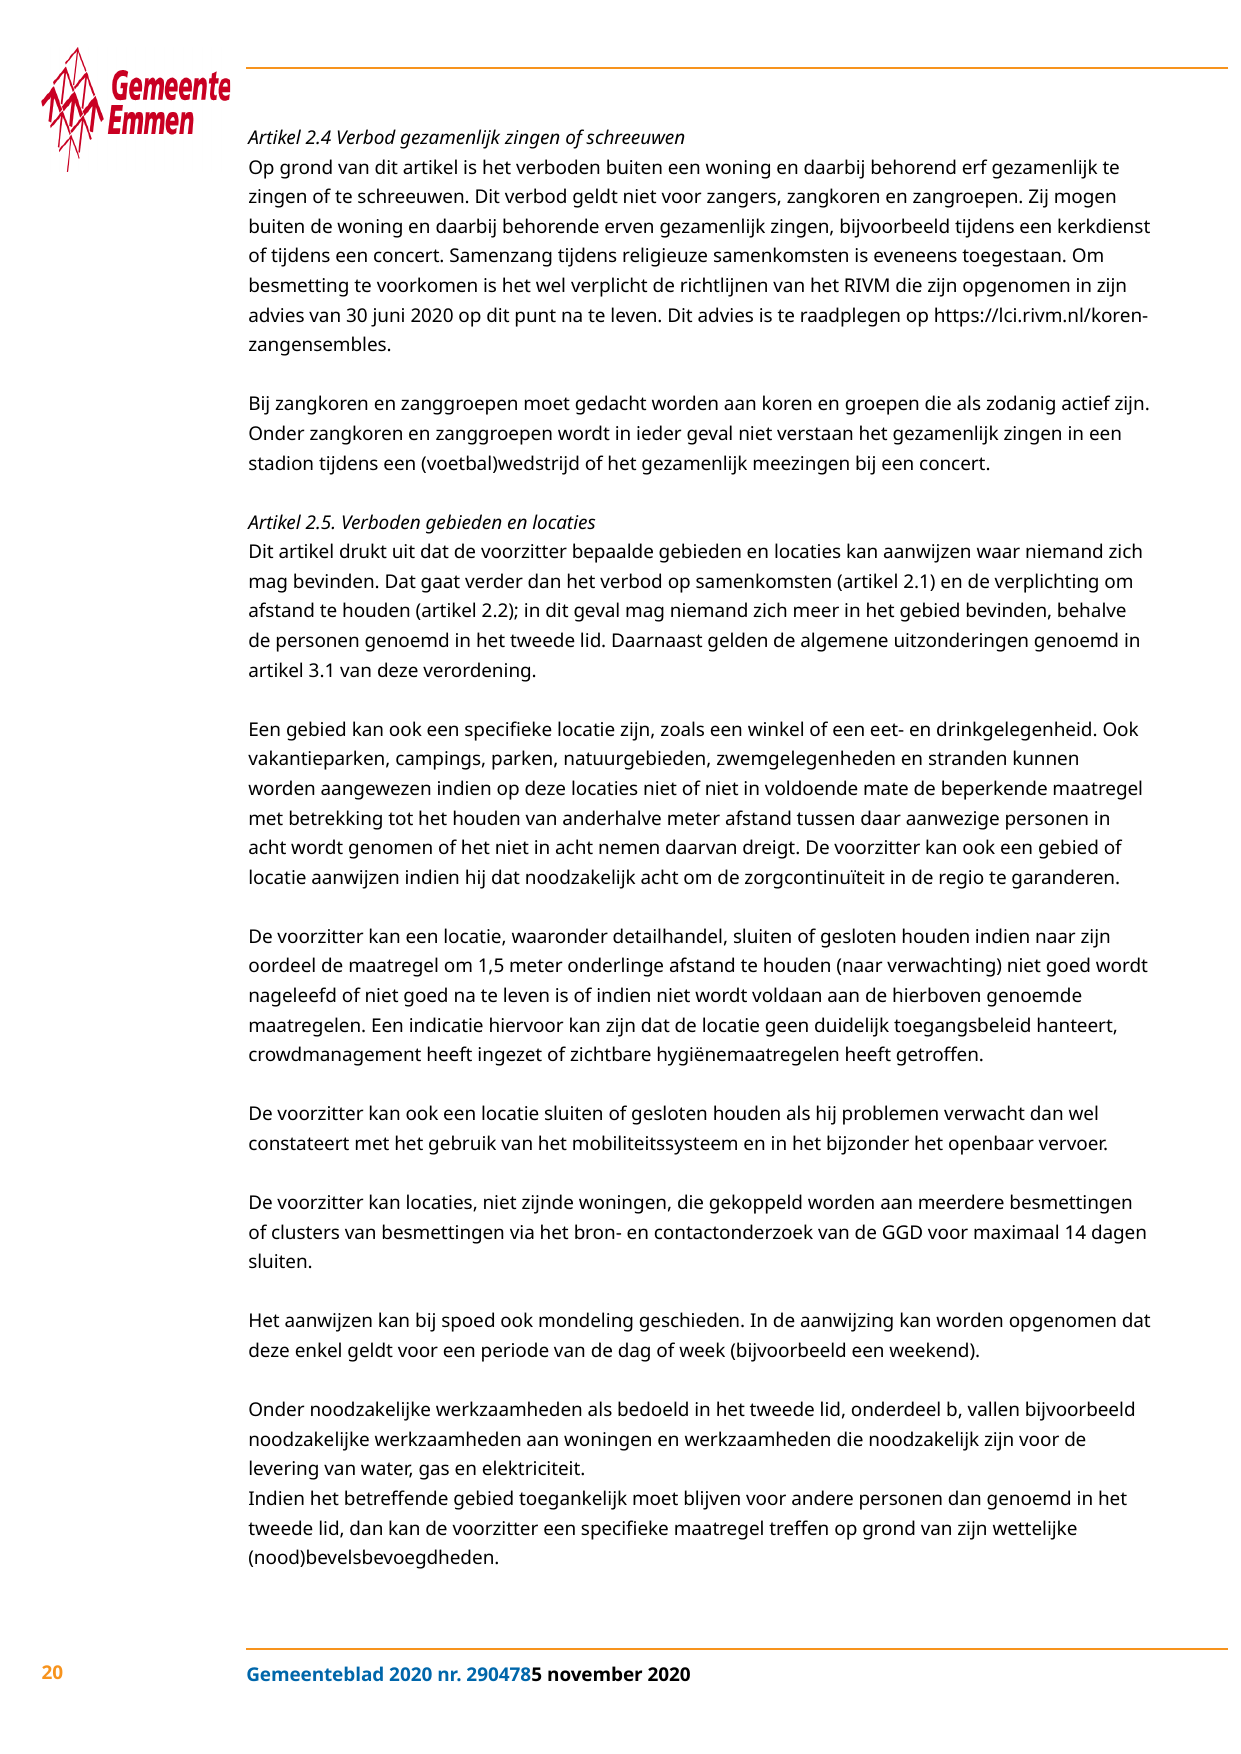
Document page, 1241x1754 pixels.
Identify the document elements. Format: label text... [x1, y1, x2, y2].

text De voorzitter kan locaties, niet zijnde woningen, die gekoppeld worden aan meerdere besmettingen of clusters van besmettingen via het bron- en contactonderzoek van de GGD voor maximaal 14 dagen sluiten. [248, 1189, 1152, 1274]
text Het aanwijzen kan bij spoed ook mondeling geschieden. In de aanwijzing kan worden opgenomen dat deze enkel geldt voor een periode van de dag of week (bijvoorbeeld een weekend). [248, 1308, 1152, 1363]
text Op grond van dit artikel is het verboden buiten een woning en daarbij behorend erf gezamenlijk te zingen of te schreeuwen. Dit verbod geldt niet voor zangers, zangkoren en zangroepen. Zij mogen buiten de woning en daarbij behorende erven gezamenlijk zingen, bijvoorbeeld tijdens een kerkdienst of tijdens een concert. Samenzang tijdens religieuze samenkomsten is eveneens toegestaan. Om besmetting te voorkomen is het wel verplicht de richtlijnen van het RIVM die zijn opgenomen in zijn advies van 30 juni 2020 op dit punt na te leven. Dit advies is te raadplegen op https://lci.rivm.nl/koren-zangensembles. [248, 154, 1152, 357]
text Indien het betreffende gebied toegankelijk moet blijven voor andere personen dan genoemd in het tweede lid, dan kan de voorzitter een specifieke maatregel treffen op grond van zijn wettelijke (nood)bevelsbevoegdheden. [248, 1485, 1152, 1570]
picture [41, 47, 231, 172]
text Dit artikel drukt uit dat de voorzitter bepaalde gebieden en locaties kan aanwijzen waar niemand zich mag bevinden. Dat gaat verder dan het verbod op samenkomsten (artikel 2.1) en de verplichting om afstand te houden (artikel 2.2); in dit geval mag niemand zich meer in het gebied bevinden, behalve de personen genoemd in het tweede lid. Daarnaast gelden de algemene uitzonderingen genoemd in artikel 3.1 van deze verordening. [248, 538, 1152, 683]
text Een gebied kan ook een specifieke locatie zijn, zoals een winkel of een eet- en drinkgelegenheid. Ook vakantieparken, campings, parken, natuurgebieden, zwemgelegenheden en stranden kunnen worden aangewezen indien op deze locaties niet of niet in voldoende mate de beperkende maatregel met betrekking tot het houden van anderhalve meter afstand tussen daar aanwezige personen in acht wordt genomen of het niet in acht nemen daarvan dreigt. De voorzitter kan ook een gebied of locatie aanwijzen indien hij dat noodzakelijk acht om de zorgcontinuïteit in de regio te garanderen. [248, 716, 1152, 890]
text Bij zangkoren en zanggroepen moet gedacht worden aan koren en groepen die als zodanig actief zijn. Onder zangkoren en zanggroepen wordt in ieder geval niet verstaan het gezamenlijk zingen in een stadion tijdens een (voetbal)wedstrijd of het gezamenlijk meezingen bij een concert. [248, 391, 1152, 476]
text De voorzitter kan ook een locatie sluiten of gesloten houden als hij problemen verwacht dan wel constateert met het gebruik van het mobiliteitssysteem en in het bijzonder het openbaar vervoer. [248, 1101, 1152, 1156]
text De voorzitter kan een locatie, waaronder detailhandel, sluiten of gesloten houden indien naar zijn oordeel de maatregel om 1,5 meter onderlinge afstand te houden (naar verwachting) niet goed wordt nageleefd of niet goed na te leven is of indien niet wordt voldaan aan de hierboven genoemde maatregelen. Een indicatie hiervoor kan zijn dat de locatie geen duidelijk toegangsbeleid hanteert, crowdmanagement heeft ingezet of zichtbare hygiënemaatregelen heeft getroffen. [248, 923, 1152, 1067]
text Artikel 2.5. Verboden gebieden en locaties [248, 509, 1152, 535]
text Onder noodzakelijke werkzaamheden als bedoeld in het tweede lid, onderdeel b, vallen bijvoorbeeld noodzakelijke werkzaamheden aan woningen en werkzaamheden die noodzakelijk zijn voor de levering van water, gas en elektriciteit. [248, 1396, 1152, 1481]
text Artikel 2.4 Verbod gezamenlijk zingen of schreeuwen [248, 124, 1152, 150]
